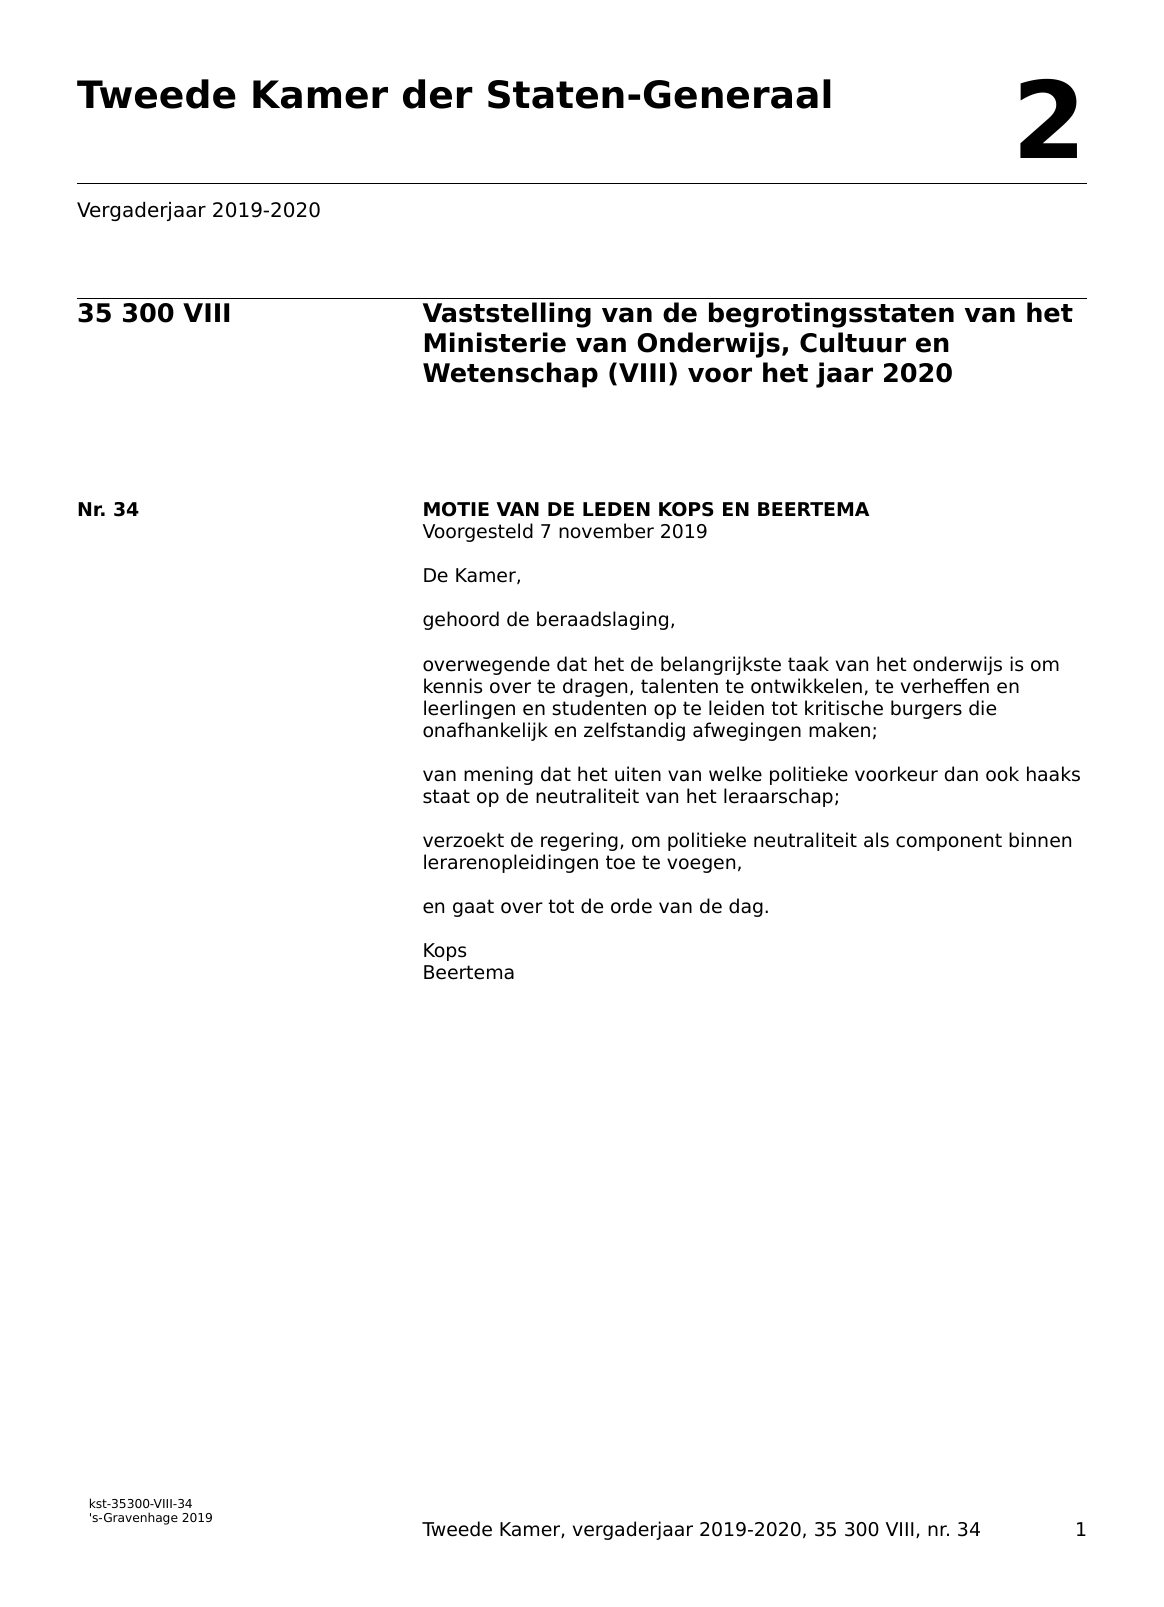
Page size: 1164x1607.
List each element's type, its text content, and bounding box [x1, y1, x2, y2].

table_header Tweede Kamer der Staten-Generaal [77, 59, 886, 183]
text Kops [422, 940, 1087, 962]
subtitle Nr. 34 MOTIE VAN DE LEDEN KOPS EN BEERTEMA [77, 499, 1087, 521]
text overwegende dat het de belangrijkste taak van het onderwijs is om kennis over te dragen, talenten te ontwikkelen, te verheffen en leerlingen en studenten op te leiden tot kritische burgers die onafhankelijk en zelfstandig afwegingen maken; [422, 653, 1087, 741]
table_cell Vergaderjaar 2019-2020 [77, 184, 1087, 298]
subtitle 35 300 VIII Vaststelling van de begrotingsstaten van het Ministerie van Onderwijs, Cultuur en Wetenschap (VIII) voor het jaar 2020 [77, 299, 1087, 388]
text 's-Gravenhage 2019 [88, 1511, 323, 1525]
text en gaat over tot de orde van de dag. [422, 896, 1087, 918]
text verzoekt de regering, om politieke neutraliteit als component binnen lerarenopleidingen toe te voegen, [422, 830, 1087, 874]
text van mening dat het uiten van welke politieke voorkeur dan ook haaks staat op de neutraliteit van het leraarschap; [422, 764, 1087, 808]
text De Kamer, [422, 565, 1087, 587]
text gehoord de beraadslaging, [422, 609, 1087, 631]
text Voorgesteld 7 november 2019 [422, 521, 1087, 543]
table_header 2 [886, 59, 1087, 183]
text Beertema [422, 962, 1087, 984]
text kst-35300-VIII-34 [88, 1497, 323, 1511]
